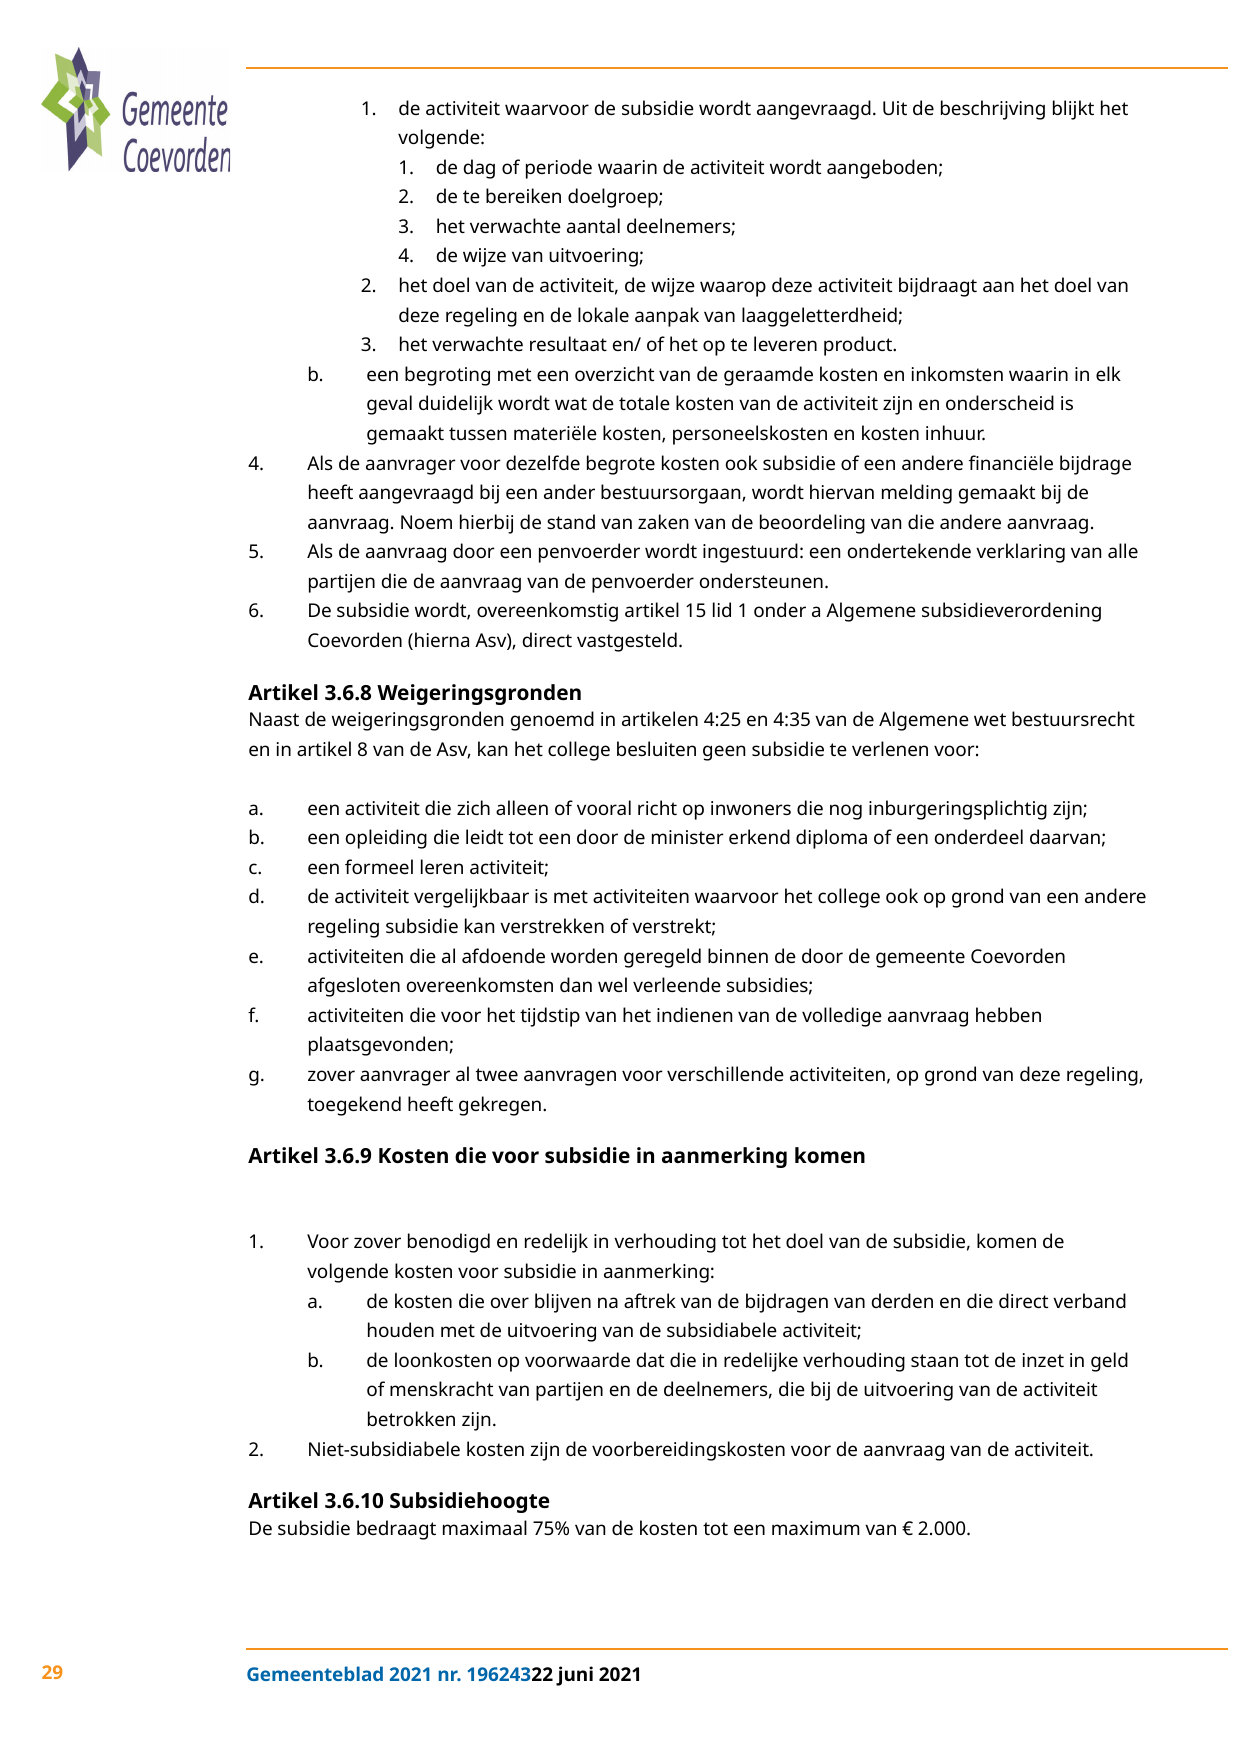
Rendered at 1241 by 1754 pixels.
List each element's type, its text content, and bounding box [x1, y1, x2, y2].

list zover aanvrager al twee aanvragen voor verschillende activiteiten, op grond van deze regeling, toegekend heeft gekregen. [248, 1061, 1152, 1116]
list Als de aanvrager voor dezelfde begrote kosten ook subsidie of een andere financiële bijdrage heeft aangevraagd bij een ander bestuursorgaan, wordt hiervan melding gemaakt bij de aanvraag. Noem hierbij de stand van zaken van de beoordeling van die andere aanvraag. [248, 450, 1152, 535]
text Artikel 3.6.8 Weigeringsgronden [248, 678, 1152, 706]
list activiteiten die al afdoende worden geregeld binnen de door de gemeente Coevorden afgesloten overeenkomsten dan wel verleende subsidies; [248, 943, 1152, 998]
list Niet-subsidiabele kosten zijn de voorbereidingskosten voor de aanvraag van de activiteit. [248, 1436, 1152, 1462]
list het verwachte aantal deelnemers; [398, 213, 1152, 239]
list de wijze van uitvoering; [398, 243, 1152, 268]
list de activiteit waarvoor de subsidie wordt aangevraagd. Uit de beschrijving blijkt het volgende: [361, 95, 1152, 150]
list de kosten die over blijven na aftrek van de bijdragen van derden en die direct verband houden met de uitvoering van de subsidiabele activiteit; [307, 1288, 1152, 1343]
list activiteiten die voor het tijdstip van het indienen van de volledige aanvraag hebben plaatsgevonden; [248, 1002, 1152, 1057]
list het doel van de activiteit, de wijze waarop deze activiteit bijdraagt aan het doel van deze regeling en de lokale aanpak van laaggeletterdheid; [361, 272, 1152, 328]
list Voor zover benodigd en redelijk in verhouding tot het doel van de subsidie, komen de volgende kosten voor subsidie in aanmerking: [248, 1229, 1152, 1284]
list De subsidie wordt, overeenkomstig artikel 15 lid 1 onder a Algemene subsidieverordening Coevorden (hierna Asv), direct vastgesteld. [248, 598, 1152, 653]
list de dag of periode waarin de activiteit wordt aangeboden; [398, 154, 1152, 180]
list een activiteit die zich alleen of vooral richt op inwoners die nog inburgeringsplichtig zijn; [248, 795, 1152, 821]
list de loonkosten op voorwaarde dat die in redelijke verhouding staan tot de inzet in geld of menskracht van partijen en de deelnemers, die bij de uitvoering van de activiteit betrokken zijn. [307, 1347, 1152, 1432]
list de te bereiken doelgroep; [398, 183, 1152, 209]
list een begroting met een overzicht van de geraamde kosten en inkomsten waarin in elk geval duidelijk wordt wat de totale kosten van de activiteit zijn en onderscheid is gemaakt tussen materiële kosten, personeelskosten en kosten inhuur. [307, 361, 1152, 446]
picture [41, 47, 231, 172]
text Artikel 3.6.10 Subsidiehoogte [248, 1486, 1152, 1515]
text Artikel 3.6.9 Kosten die voor subsidie in aanmerking komen [248, 1141, 1152, 1169]
list Als de aanvraag door een penvoerder wordt ingestuurd: een ondertekende verklaring van alle partijen die de aanvraag van de penvoerder ondersteunen. [248, 538, 1152, 594]
text Naast de weigeringsgronden genoemd in artikelen 4:25 en 4:35 van de Algemene wet bestuursrecht en in artikel 8 van de Asv, kan het college besluiten geen subsidie te verlenen voor: [248, 706, 1152, 761]
list een formeel leren activiteit; [248, 854, 1152, 880]
text De subsidie bedraagt maximaal 75% van de kosten tot een maximum van € 2.000. [248, 1515, 1152, 1540]
list het verwachte resultaat en/ of het op te leveren product. [361, 331, 1152, 357]
list een opleiding die leidt tot een door de minister erkend diploma of een onderdeel daarvan; [248, 824, 1152, 850]
list de activiteit vergelijkbaar is met activiteiten waarvoor het college ook op grond van een andere regeling subsidie kan verstrekken of verstrekt; [248, 884, 1152, 939]
